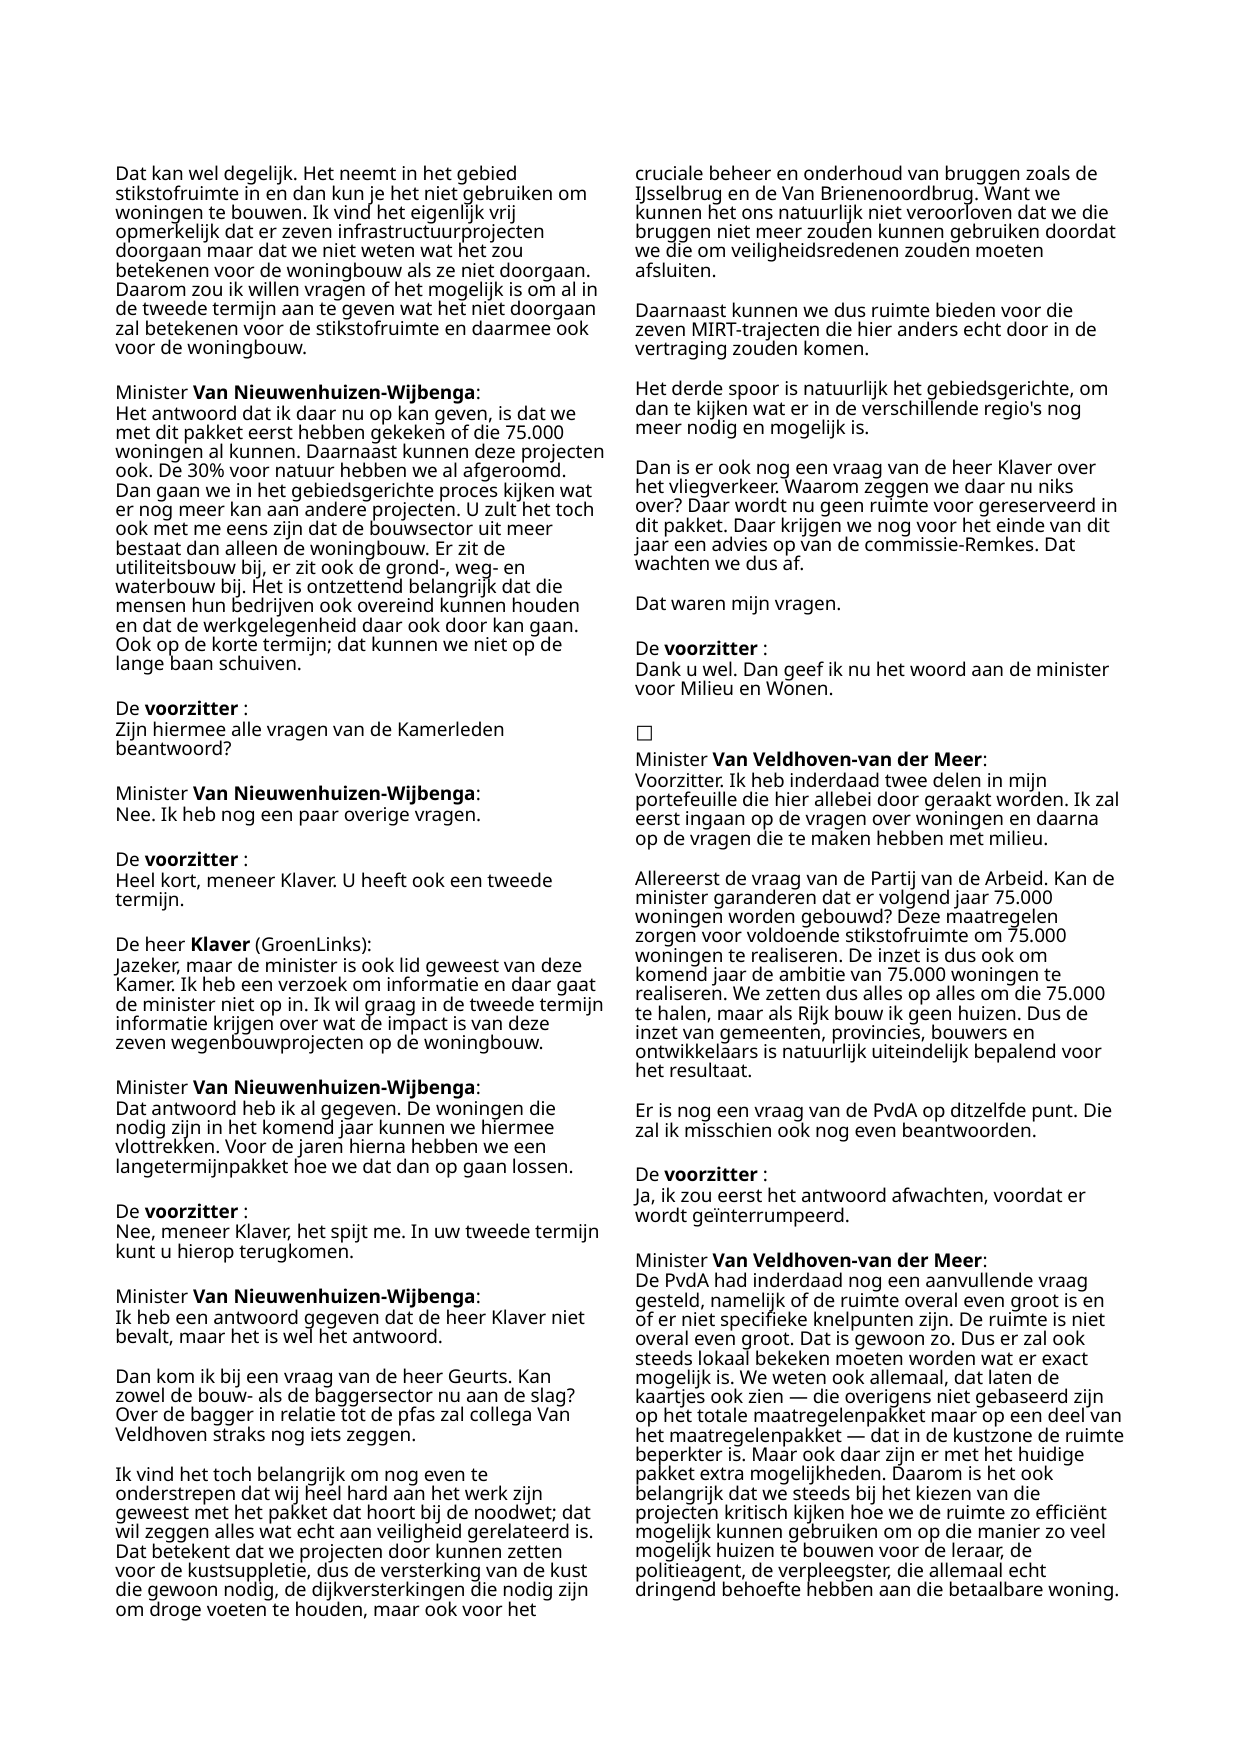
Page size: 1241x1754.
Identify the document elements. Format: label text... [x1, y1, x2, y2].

text Minister Van Veldhoven-van der Meer: [635, 1247, 1125, 1272]
text De voorzitter : [115, 846, 605, 872]
text Er is nog een vraag van de PvdA op ditzelfde punt. Die zal ik misschien ook nog even beantwoorden. [635, 1102, 1125, 1141]
text Nee. Ik heb nog een paar overige vragen. [115, 806, 605, 825]
text Jazeker, maar de minister is ook lid geweest van deze Kamer. Ik heb een verzoek om informatie en daar gaat de minister niet op in. Ik wil graag in de tweede termijn informatie krijgen over wat de impact is van deze zeven wegenbouwprojecten op de woningbouw. [115, 957, 605, 1053]
text Zijn hiermee alle vragen van de Kamerleden beantwoord? [115, 721, 605, 759]
text ⬜ [635, 720, 1125, 746]
text Minister Van Nieuwenhuizen-Wijbenga: [115, 1283, 605, 1309]
text Dat kan wel degelijk. Het neemt in het gebied stikstofruimte in en dan kun je het niet gebruiken om woningen te bouwen. Ik vind het eigenlijk vrij opmerkelijk dat er zeven infrastructuurprojecten doorgaan maar dat we niet weten wat het zou betekenen voor de woningbouw als ze niet doorgaan. Daarom zou ik willen vragen of het mogelijk is om al in de tweede termijn aan te geven wat het niet doorgaan zal betekenen voor de stikstofruimte en daarmee ook voor de woningbouw. [115, 165, 605, 358]
text Ja, ik zou eerst het antwoord afwachten, voordat er wordt geïnterrumpeerd. [635, 1187, 1125, 1226]
text cruciale beheer en onderhoud van bruggen zoals de IJsselbrug en de Van Brienenoordbrug. Want we kunnen het ons natuurlijk niet veroorloven dat we die bruggen niet meer zouden kunnen gebruiken doordat we die om veiligheidsredenen zouden moeten afsluiten. [635, 165, 1125, 281]
text De heer Klaver (GroenLinks): [115, 931, 605, 957]
text Dan kom ik bij een vraag van de heer Geurts. Kan zowel de bouw- als de baggersector nu aan de slag? Over de bagger in relatie tot de pfas zal collega Van Veldhoven straks nog iets zeggen. [115, 1368, 605, 1445]
text Minister Van Nieuwenhuizen-Wijbenga: [115, 780, 605, 806]
text Ik heb een antwoord gegeven dat de heer Klaver niet bevalt, maar het is wel het antwoord. [115, 1309, 605, 1347]
text Dan is er ook nog een vraag van de heer Klaver over het vliegverkeer. Waarom zeggen we daar nu niks over? Daar wordt nu geen ruimte voor gereserveerd in dit pakket. Daar krijgen we nog voor het einde van dit jaar een advies op van de commissie-Remkes. Dat wachten we dus af. [635, 459, 1125, 574]
text De PvdA had inderdaad nog een aanvullende vraag gesteld, namelijk of de ruimte overal even groot is en of er niet specifieke knelpunten zijn. De ruimte is niet overal even groot. Dat is gewoon zo. Dus er zal ook steeds lokaal bekeken moeten worden wat er exact mogelijk is. We weten ook allemaal, dat laten de kaartjes ook zien — die overigens niet gebaseerd zijn op het totale maatregelenpakket maar op een deel van het maatregelenpakket — dat in de kustzone de ruimte beperkter is. Maar ook daar zijn er met het huidige pakket extra mogelijkheden. Daarom is het ook belangrijk dat we steeds bij het kiezen van die projecten kritisch kijken hoe we de ruimte zo efficiënt mogelijk kunnen gebruiken om op die manier zo veel mogelijk huizen te bouwen voor de leraar, de politieagent, de verpleegster, die allemaal echt dringend behoefte hebben aan die betaalbare woning. [635, 1272, 1125, 1600]
text Heel kort, meneer Klaver. U heeft ook een tweede termijn. [115, 872, 605, 910]
text Voorzitter. Ik heb inderdaad twee delen in mijn portefeuille die hier allebei door geraakt worden. Ik zal eerst ingaan op de vragen over woningen en daarna op de vragen die te maken hebben met milieu. [635, 772, 1125, 849]
text Minister Van Veldhoven-van der Meer: [635, 746, 1125, 772]
text Het derde spoor is natuurlijk het gebiedsgerichte, om dan te kijken wat er in de verschillende regio's nog meer nodig en mogelijk is. [635, 380, 1125, 438]
text De voorzitter : [635, 1162, 1125, 1187]
text Dat antwoord heb ik al gegeven. De woningen die nodig zijn in het komend jaar kunnen we hiermee vlottrekken. Voor de jaren hierna hebben we een langetermijnpakket hoe we dat dan op gaan lossen. [115, 1100, 605, 1177]
text Allereerst de vraag van de Partij van de Arbeid. Kan de minister garanderen dat er volgend jaar 75.000 woningen worden gebouwd? Deze maatregelen zorgen voor voldoende stikstofruimte om 75.000 woningen te realiseren. De inzet is dus ook om komend jaar de ambitie van 75.000 woningen te realiseren. We zetten dus alles op alles om die 75.000 te halen, maar als Rijk bouw ik geen huizen. Dus de inzet van gemeenten, provincies, bouwers en ontwikkelaars is natuurlijk uiteindelijk bepalend voor het resultaat. [635, 869, 1125, 1082]
text Dank u wel. Dan geef ik nu het woord aan de minister voor Milieu en Wonen. [635, 661, 1125, 699]
text Het antwoord dat ik daar nu op kan geven, is dat we met dit pakket eerst hebben gekeken of die 75.000 woningen al kunnen. Daarnaast kunnen deze projecten ook. De 30% voor natuur hebben we al afgeroomd. Dan gaan we in het gebiedsgerichte proces kijken wat er nog meer kan aan andere projecten. U zult het toch ook met me eens zijn dat de bouwsector uit meer bestaat dan alleen de woningbouw. Er zit de utiliteitsbouw bij, er zit ook de grond-, weg- en waterbouw bij. Het is ontzettend belangrijk dat die mensen hun bedrijven ook overeind kunnen houden en dat de werkgelegenheid daar ook door kan gaan. Ook op de korte termijn; dat kunnen we niet op de lange baan schuiven. [115, 404, 605, 674]
text Nee, meneer Klaver, het spijt me. In uw tweede termijn kunt u hierop terugkomen. [115, 1223, 605, 1262]
text De voorzitter : [635, 635, 1125, 661]
text De voorzitter : [115, 695, 605, 721]
text Minister Van Nieuwenhuizen-Wijbenga: [115, 1074, 605, 1100]
text Daarnaast kunnen we dus ruimte bieden voor die zeven MIRT-trajecten die hier anders echt door in de vertraging zouden komen. [635, 302, 1125, 359]
text Dat waren mijn vragen. [635, 595, 1125, 614]
text Ik vind het toch belangrijk om nog even te onderstrepen dat wij heel hard aan het werk zijn geweest met het pakket dat hoort bij de noodwet; dat wil zeggen alles wat echt aan veiligheid gerelateerd is. Dat betekent dat we projecten door kunnen zetten voor de kustsuppletie, dus de versterking van de kust die gewoon nodig, de dijkversterkingen die nodig zijn om droge voeten te houden, maar ook voor het [115, 1466, 605, 1620]
text Minister Van Nieuwenhuizen-Wijbenga: [115, 379, 605, 404]
text De voorzitter : [115, 1198, 605, 1223]
